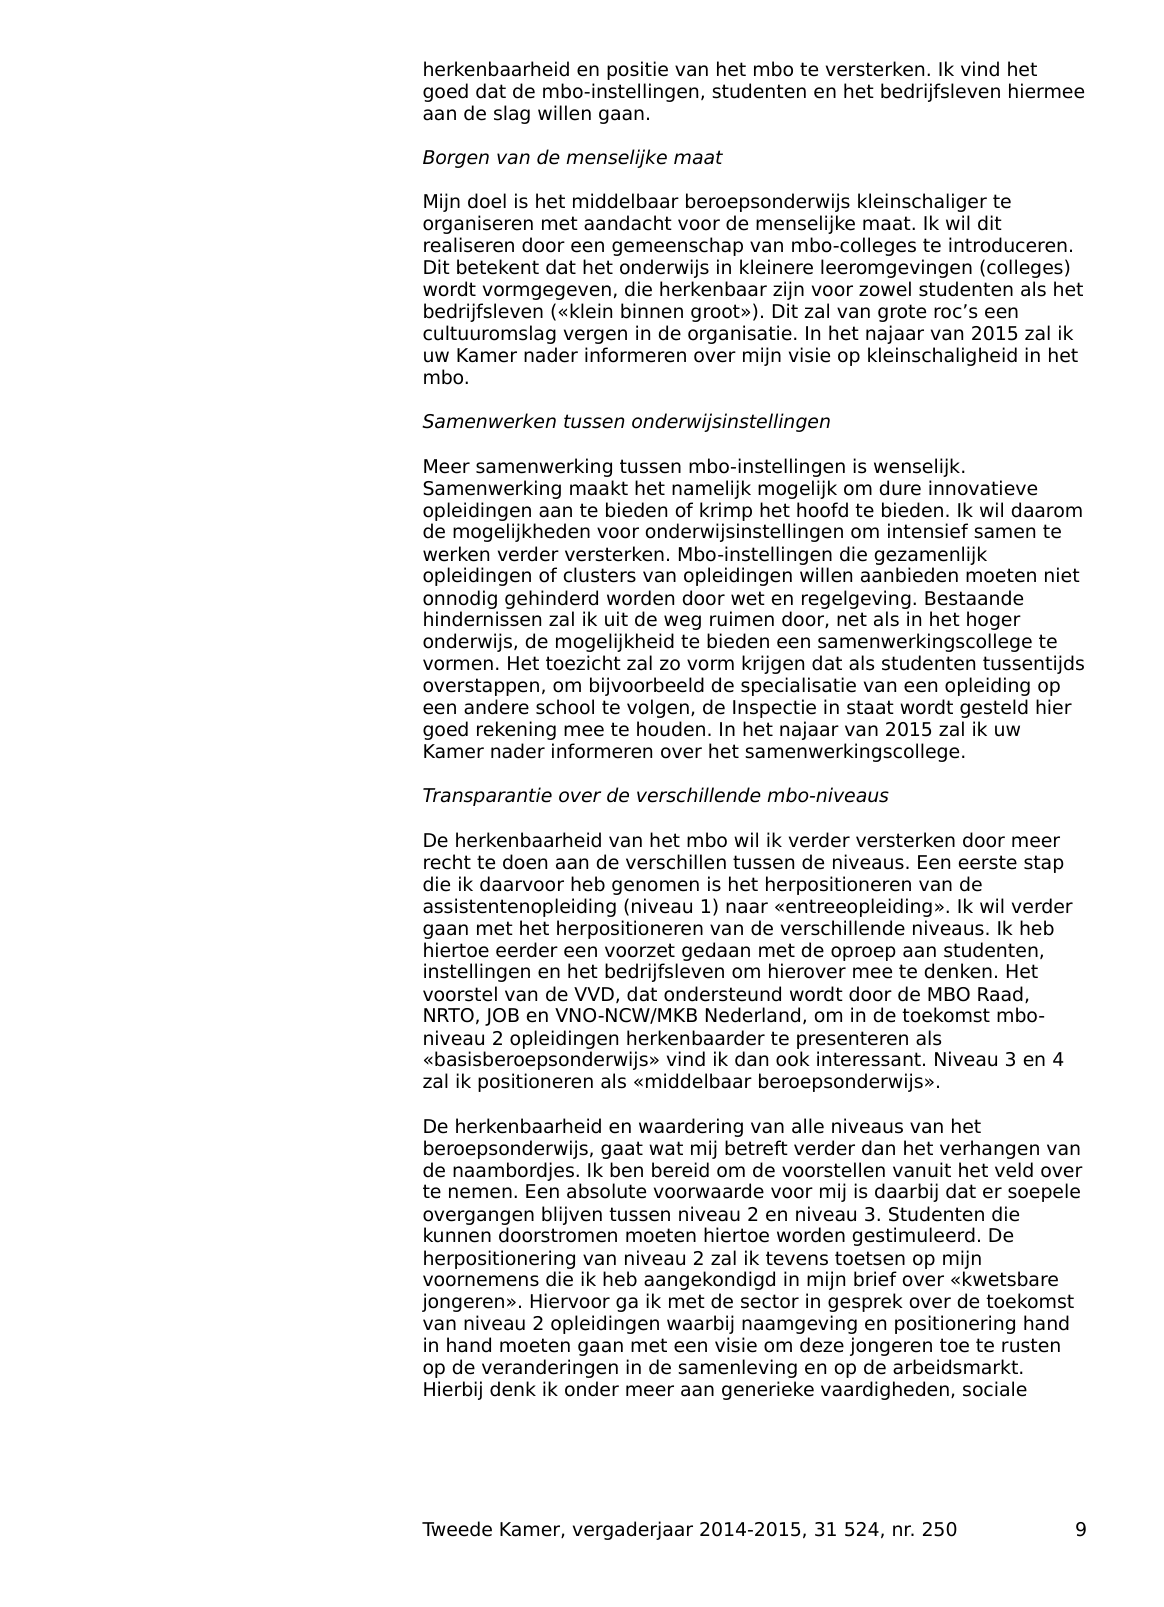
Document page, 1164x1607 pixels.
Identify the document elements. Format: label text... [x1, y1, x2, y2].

subtitle Transparantie over de verschillende mbo-niveaus [422, 785, 1087, 807]
subtitle Borgen van de menselijke maat [422, 147, 1087, 169]
subtitle Samenwerken tussen onderwijsinstellingen [422, 411, 1087, 433]
text De herkenbaarheid van het mbo wil ik verder versterken door meer recht te doen aan de verschillen tussen de niveaus. Een eerste stap die ik daarvoor heb genomen is het herpositioneren van de assistentenopleiding (niveau 1) naar «entreeopleiding». Ik wil verder gaan met het herpositioneren van de verschillende niveaus. Ik heb hiertoe eerder een voorzet gedaan met de oproep aan studenten, instellingen en het bedrijfsleven om hierover mee te denken. Het voorstel van de VVD, dat ondersteund wordt door de MBO Raad, NRTO, JOB en VNO-NCW/MKB Nederland, om in de toekomst mbo-niveau 2 opleidingen herkenbaarder te presenteren als «basisberoepsonderwijs» vind ik dan ook interessant. Niveau 3 en 4 zal ik positioneren als «middelbaar beroepsonderwijs». [422, 829, 1087, 1093]
text Mijn doel is het middelbaar beroepsonderwijs kleinschaliger te organiseren met aandacht voor de menselijke maat. Ik wil dit realiseren door een gemeenschap van mbo-colleges te introduceren. Dit betekent dat het onderwijs in kleinere leeromgevingen (colleges) wordt vormgegeven, die herkenbaar zijn voor zowel studenten als het bedrijfsleven («klein binnen groot»). Dit zal van grote roc’s een cultuuromslag vergen in de organisatie. In het najaar van 2015 zal ik uw Kamer nader informeren over mijn visie op kleinschaligheid in het mbo. [422, 191, 1087, 389]
text herkenbaarheid en positie van het mbo te versterken. Ik vind het goed dat de mbo-instellingen, studenten en het bedrijfsleven hiermee aan de slag willen gaan. [422, 59, 1087, 125]
text De herkenbaarheid en waardering van alle niveaus van het beroepsonderwijs, gaat wat mij betreft verder dan het verhangen van de naambordjes. Ik ben bereid om de voorstellen vanuit het veld over te nemen. Een absolute voorwaarde voor mij is daarbij dat er soepele overgangen blijven tussen niveau 2 en niveau 3. Studenten die kunnen doorstromen moeten hiertoe worden gestimuleerd. De herpositionering van niveau 2 zal ik tevens toetsen op mijn voornemens die ik heb aangekondigd in mijn brief over «kwetsbare jongeren». Hiervoor ga ik met de sector in gesprek over de toekomst van niveau 2 opleidingen waarbij naamgeving en positionering hand in hand moeten gaan met een visie om deze jongeren toe te rusten op de veranderingen in de samenleving en op de arbeidsmarkt. Hierbij denk ik onder meer aan generieke vaardigheden, sociale [422, 1116, 1087, 1401]
text Meer samenwerking tussen mbo-instellingen is wenselijk. Samenwerking maakt het namelijk mogelijk om dure innovatieve opleidingen aan te bieden of krimp het hoofd te bieden. Ik wil daarom de mogelijkheden voor onderwijsinstellingen om intensief samen te werken verder versterken. Mbo-instellingen die gezamenlijk opleidingen of clusters van opleidingen willen aanbieden moeten niet onnodig gehinderd worden door wet en regelgeving. Bestaande hindernissen zal ik uit de weg ruimen door, net als in het hoger onderwijs, de mogelijkheid te bieden een samenwerkingscollege te vormen. Het toezicht zal zo vorm krijgen dat als studenten tussentijds overstappen, om bijvoorbeeld de specialisatie van een opleiding op een andere school te volgen, de Inspectie in staat wordt gesteld hier goed rekening mee te houden. In het najaar van 2015 zal ik uw Kamer nader informeren over het samenwerkingscollege. [422, 456, 1087, 763]
